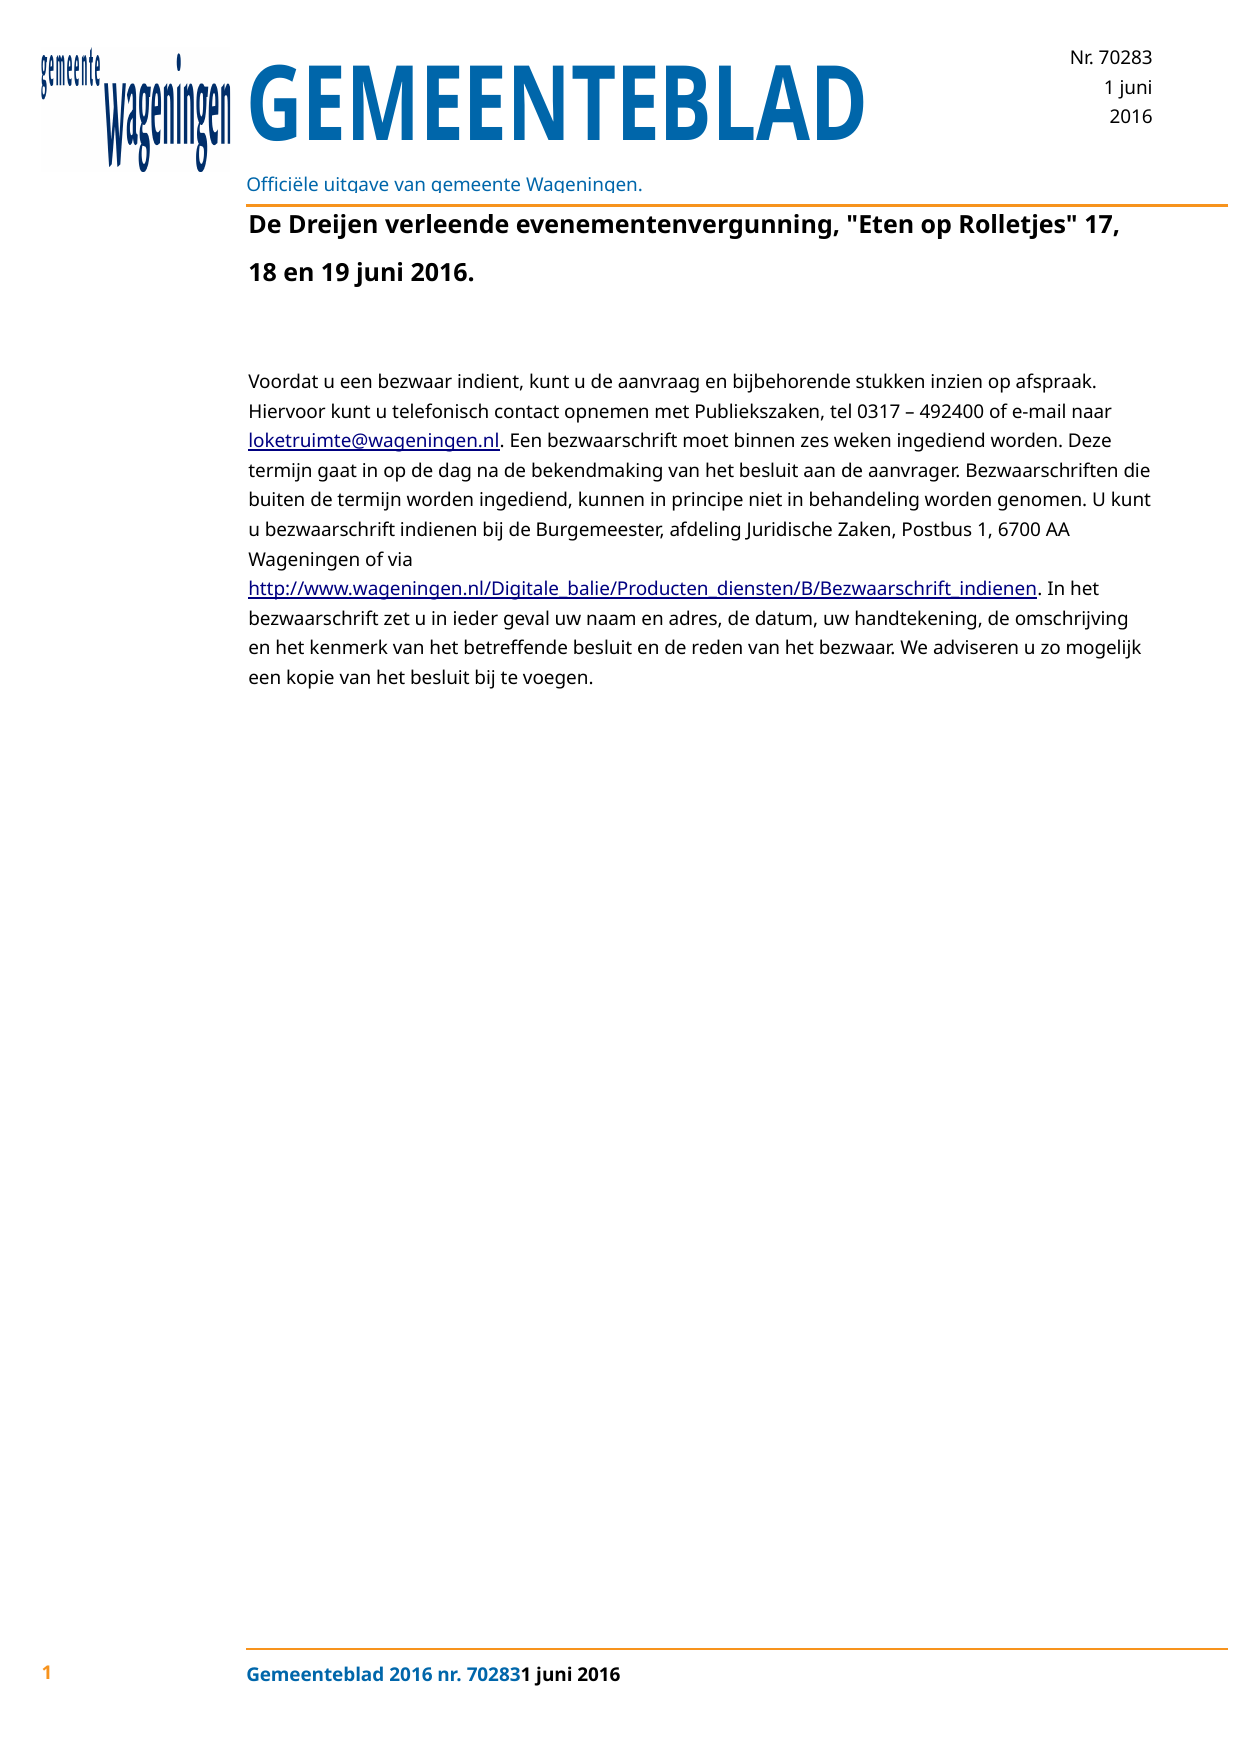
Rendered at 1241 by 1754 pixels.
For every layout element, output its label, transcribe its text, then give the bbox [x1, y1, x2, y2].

text Voordat u een bezwaar indient, kunt u de aanvraag en bijbehorende stukken inzien op afspraak. Hiervoor kunt u telefonisch contact opnemen met Publiekszaken, tel 0317 – 492400 of e-mail naar loketruimte@wageningen.nl. Een bezwaarschrift moet binnen zes weken ingediend worden. Deze termijn gaat in op de dag na de bekendmaking van het besluit aan de aanvrager. Bezwaarschriften die buiten de termijn worden ingediend, kunnen in principe niet in behandeling worden genomen. U kunt u bezwaarschrift indienen bij de Burgemeester, afdeling Juridische Zaken, Postbus 1, 6700 AA Wageningen of via http://www.wageningen.nl/Digitale_balie/Producten_diensten/B/Bezwaarschrift_indienen. In het bezwaarschrift zet u in ieder geval uw naam en adres, de datum, uw handtekening, de omschrijving en het kenmerk van het betreffende besluit en de reden van het bezwaar. We adviseren u zo mogelijk een kopie van het besluit bij te voegen. [248, 368, 1152, 690]
text De Dreijen verleende evenementenvergunning, "Eten op Rolletjes" 17, 18 en 19 juni 2016. [248, 207, 1152, 288]
picture [41, 47, 231, 172]
